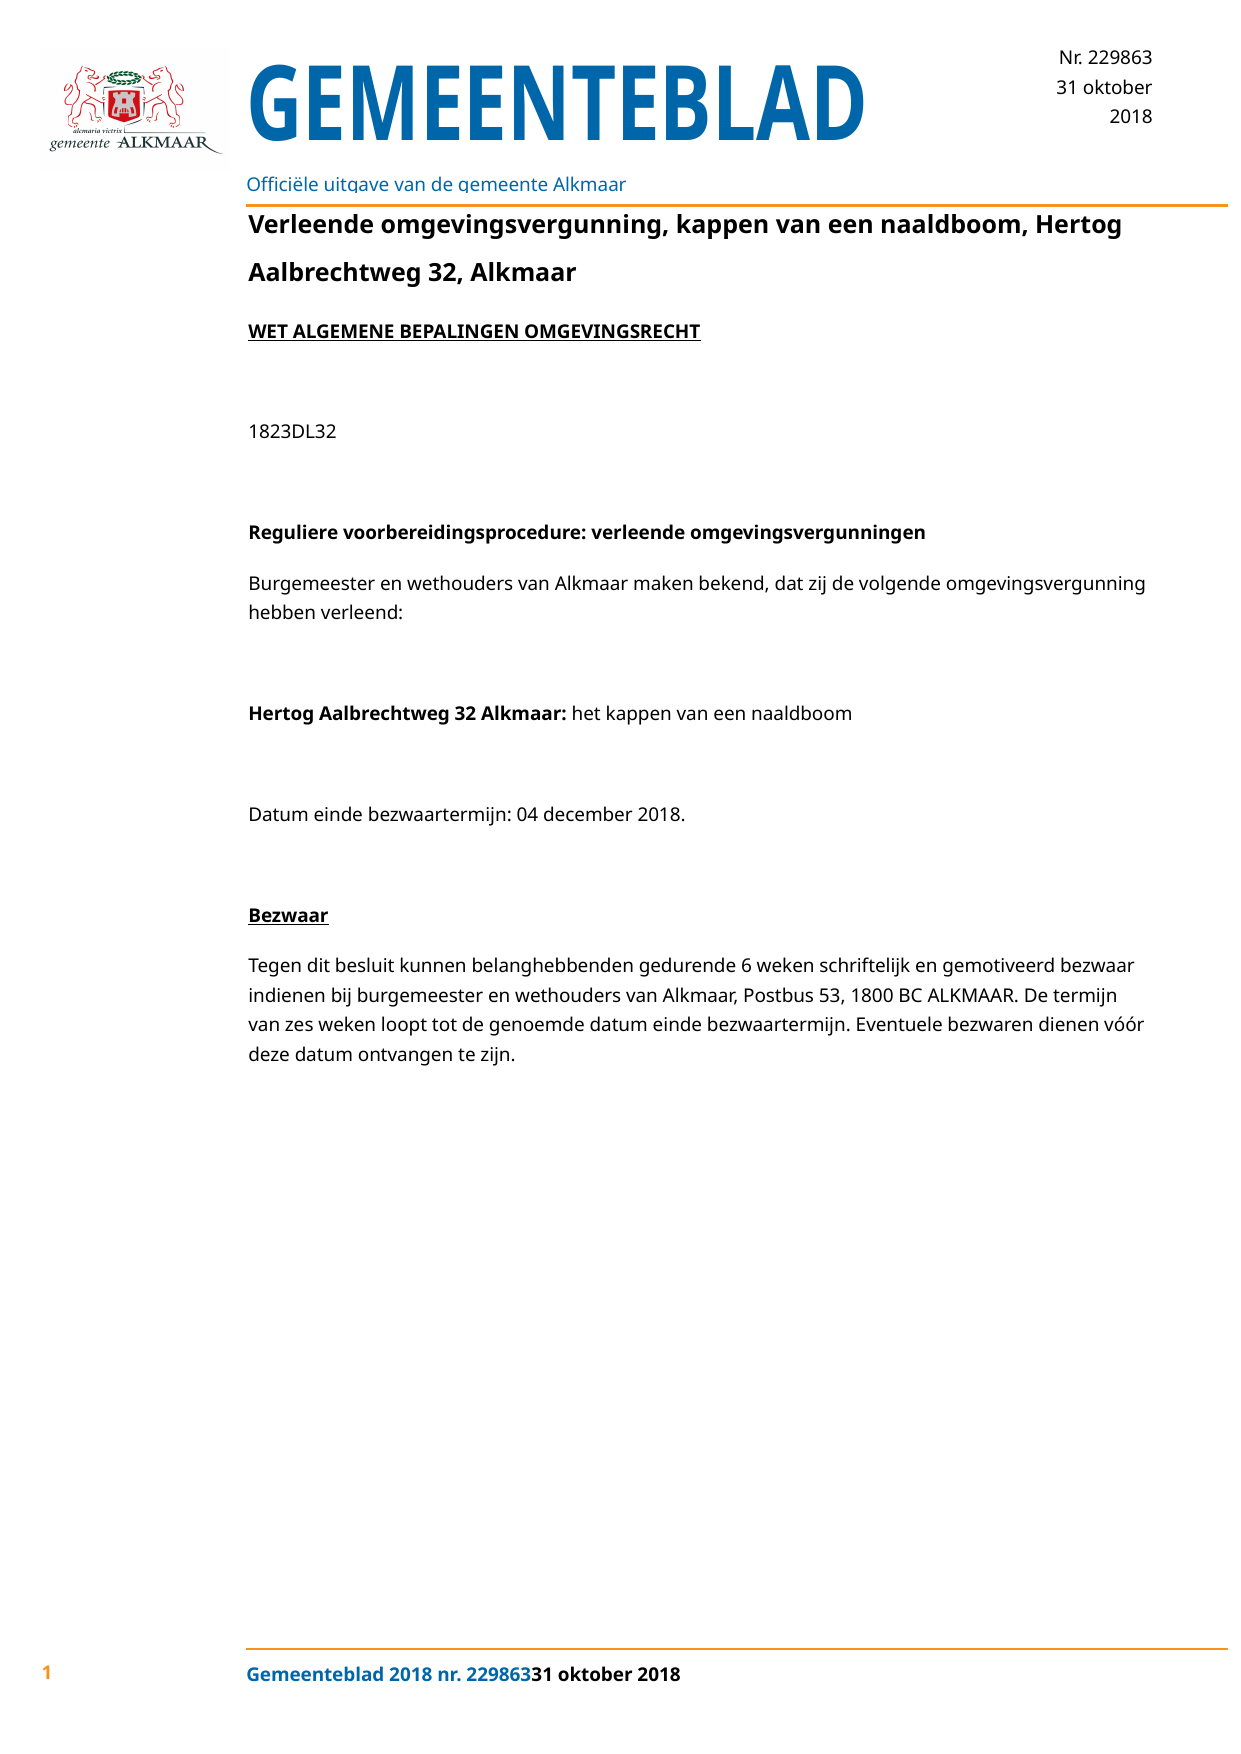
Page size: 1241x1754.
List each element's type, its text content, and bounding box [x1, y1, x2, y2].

text WET ALGEMENE BEPALINGEN OMGEVINGSRECHT [248, 318, 1152, 344]
text 1823DL32 [248, 419, 1152, 444]
text Datum einde bezwaartermijn: 04 december 2018. [248, 801, 1152, 827]
text Burgemeester en wethouders van Alkmaar maken bekend, dat zij de volgende omgevingsvergunning hebben verleend: [248, 570, 1152, 625]
text Tegen dit besluit kunnen belanghebbenden gedurende 6 weken schriftelijk en gemotiveerd bezwaar indienen bij burgemeester en wethouders van Alkmaar, Postbus 53, 1800 BC ALKMAAR. De termijn van zes weken loopt tot de genoemde datum einde bezwaartermijn. Eventuele bezwaren dienen vóór deze datum ontvangen te zijn. [248, 952, 1152, 1067]
text Bezwaar [248, 902, 1152, 928]
picture [41, 47, 231, 172]
text Reguliere voorbereidingsprocedure: verleende omgevingsvergunningen [248, 519, 1152, 545]
text Hertog Aalbrechtweg 32 Alkmaar: het kappen van een naaldboom [248, 700, 1152, 726]
text Verleende omgevingsvergunning, kappen van een naaldboom, Hertog Aalbrechtweg 32, Alkmaar [248, 207, 1152, 288]
